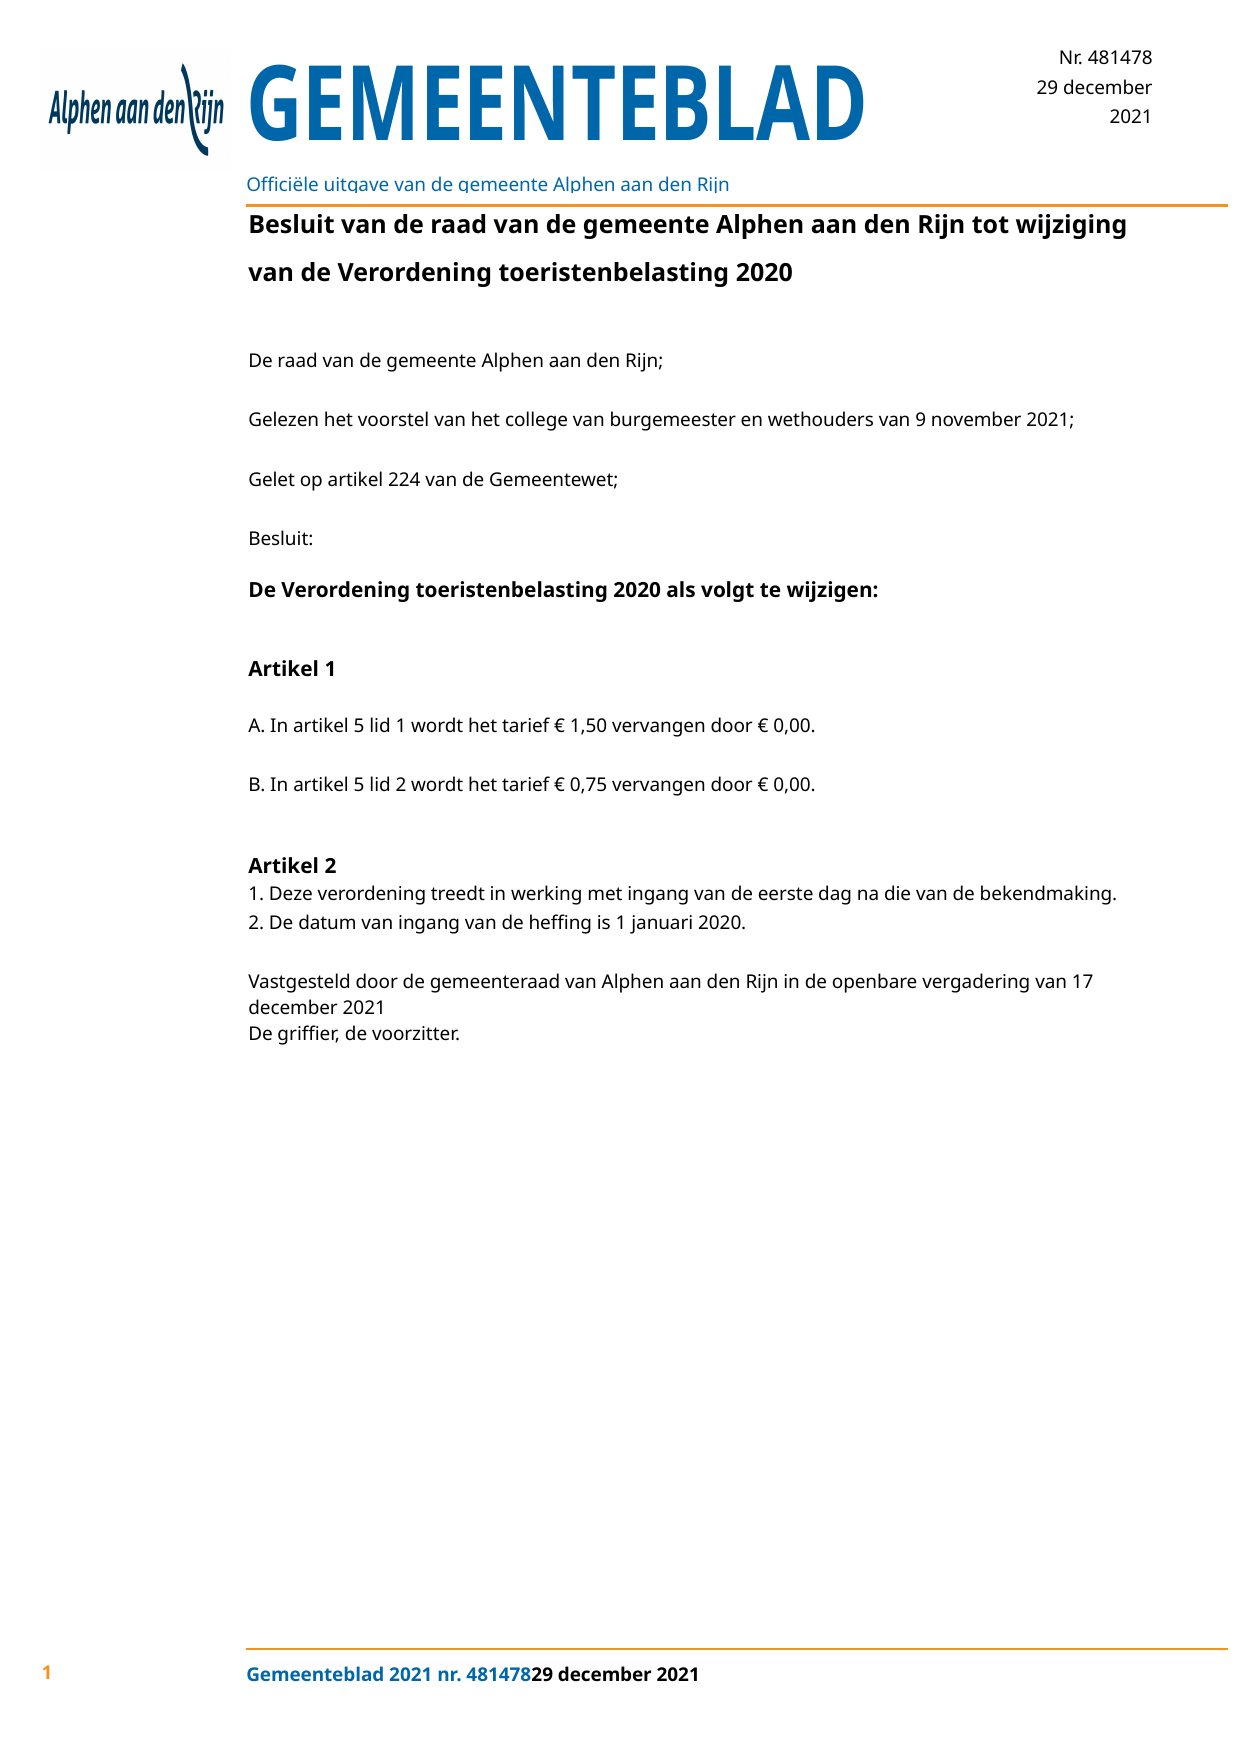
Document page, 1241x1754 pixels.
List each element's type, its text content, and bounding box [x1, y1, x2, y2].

text De griffier, de voorzitter. [248, 1020, 1152, 1046]
text Gelezen het voorstel van het college van burgemeester en wethouders van 9 november 2021; [248, 407, 1152, 432]
text Gelet op artikel 224 van de Gemeentewet; [248, 466, 1152, 492]
text Besluit van de raad van de gemeente Alphen aan den Rijn tot wijziging van de Verordening toeristenbelasting 2020 [248, 207, 1152, 288]
text 1. Deze verordening treedt in werking met ingang van de eerste dag na die van de bekendmaking. [248, 880, 1152, 906]
text B. In artikel 5 lid 2 wordt het tarief € 0,75 vervangen door € 0,00. [248, 771, 1152, 797]
text A. In artikel 5 lid 1 wordt het tarief € 1,50 vervangen door € 0,00. [248, 712, 1152, 738]
picture [41, 47, 231, 172]
text Vastgesteld door de gemeenteraad van Alphen aan den Rijn in de openbare vergadering van 17 december 2021 [248, 969, 1152, 1020]
text 2. De datum van ingang van de heffing is 1 januari 2020. [248, 909, 1152, 935]
text Besluit: [248, 525, 1152, 551]
text Artikel 2 [248, 851, 1152, 880]
text De Verordening toeristenbelasting 2020 als volgt te wijzigen: [248, 575, 1152, 604]
text Artikel 1 [248, 654, 1152, 683]
text De raad van de gemeente Alphen aan den Rijn; [248, 347, 1152, 373]
